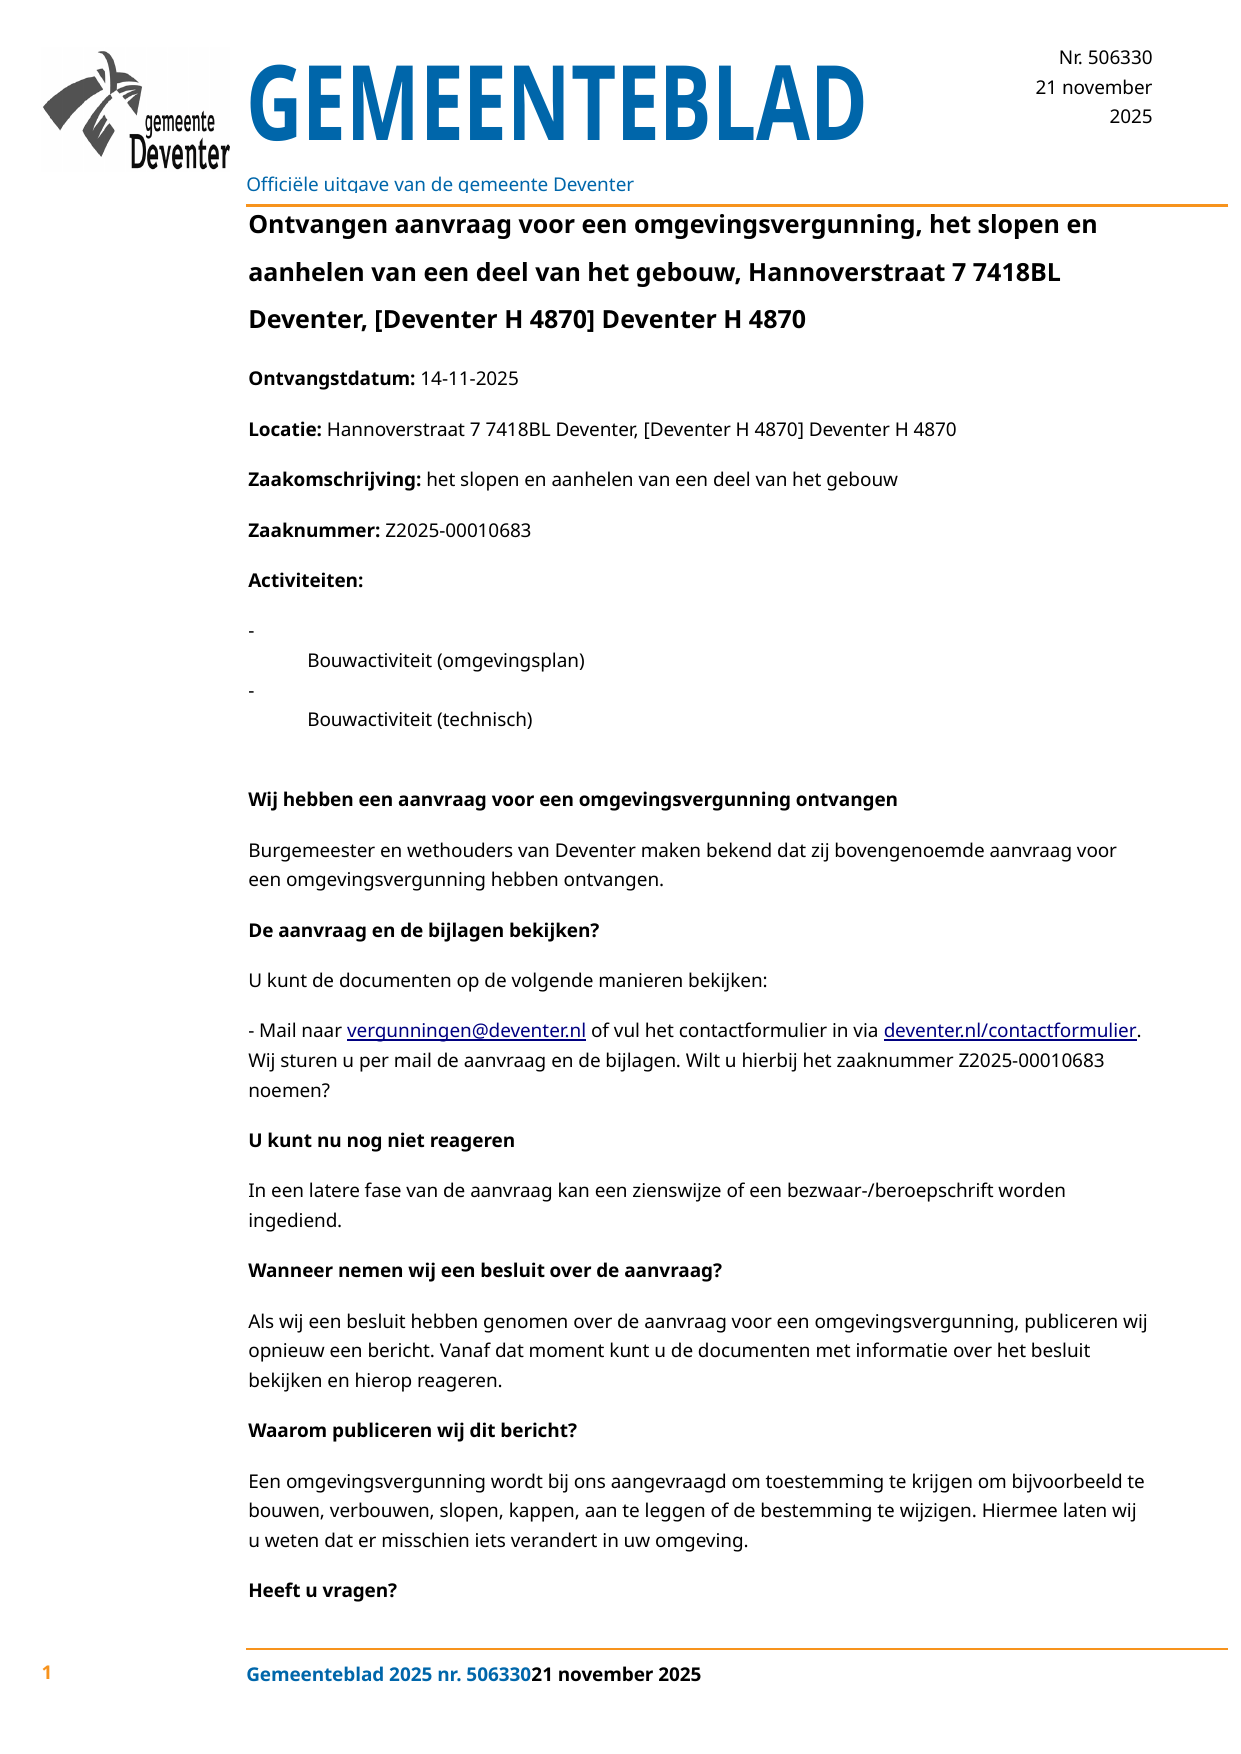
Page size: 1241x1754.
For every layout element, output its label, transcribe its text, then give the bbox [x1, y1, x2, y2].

text Wanneer nemen wij een besluit over de aanvraag? [248, 1258, 1152, 1283]
text Burgemeester en wethouders van Deventer maken bekend dat zij bovengenoemde aanvraag voor een omgevingsvergunning hebben ontvangen. [248, 837, 1152, 892]
text Ontvangen aanvraag voor een omgevingsvergunning, het slopen en aanhelen van een deel van het gebouw, Hannoverstraat 7 7418BL Deventer, [Deventer H 4870] Deventer H 4870 [248, 207, 1152, 336]
text U kunt de documenten op de volgende manieren bekijken: [248, 967, 1152, 993]
list Bouwactiviteit (omgevingsplan) [248, 647, 1152, 673]
text Als wij een besluit hebben genomen over de aanvraag voor een omgevingsvergunning, publiceren wij opnieuw een bericht. Vanaf dat moment kunt u de documenten met informatie over het besluit bekijken en hierop reageren. [248, 1308, 1152, 1393]
text - Mail naar vergunningen@deventer.nl of vul het contactformulier in via deventer.nl/contactformulier. Wij sturen u per mail de aanvraag en de bijlagen. Wilt u hierbij het zaaknummer Z2025-00010683 noemen? [248, 1018, 1152, 1102]
text U kunt nu nog niet reageren [248, 1127, 1152, 1153]
text Ontvangstdatum: 14-11-2025 [248, 366, 1152, 391]
text Heeft u vragen? [248, 1578, 1152, 1603]
text De aanvraag en de bijlagen bekijken? [248, 917, 1152, 942]
text Activiteiten: [248, 567, 1152, 593]
list Bouwactiviteit (technisch) [248, 706, 1152, 732]
text Zaakomschrijving: het slopen en aanhelen van een deel van het gebouw [248, 466, 1152, 492]
text In een latere fase van de aanvraag kan een zienswijze of een bezwaar-/beroepschrift worden ingediend. [248, 1178, 1152, 1233]
text Locatie: Hannoverstraat 7 7418BL Deventer, [Deventer H 4870] Deventer H 4870 [248, 416, 1152, 442]
text Wij hebben een aanvraag voor een omgevingsvergunning ontvangen [248, 786, 1152, 812]
text Waarom publiceren wij dit bericht? [248, 1418, 1152, 1443]
text Een omgevingsvergunning wordt bij ons aangevraagd om toestemming te krijgen om bijvoorbeeld te bouwen, verbouwen, slopen, kappen, aan te leggen of de bestemming te wijzigen. Hiermee laten wij u weten dat er misschien iets verandert in uw omgeving. [248, 1468, 1152, 1553]
text Zaaknummer: Z2025-00010683 [248, 517, 1152, 542]
picture [41, 47, 231, 172]
